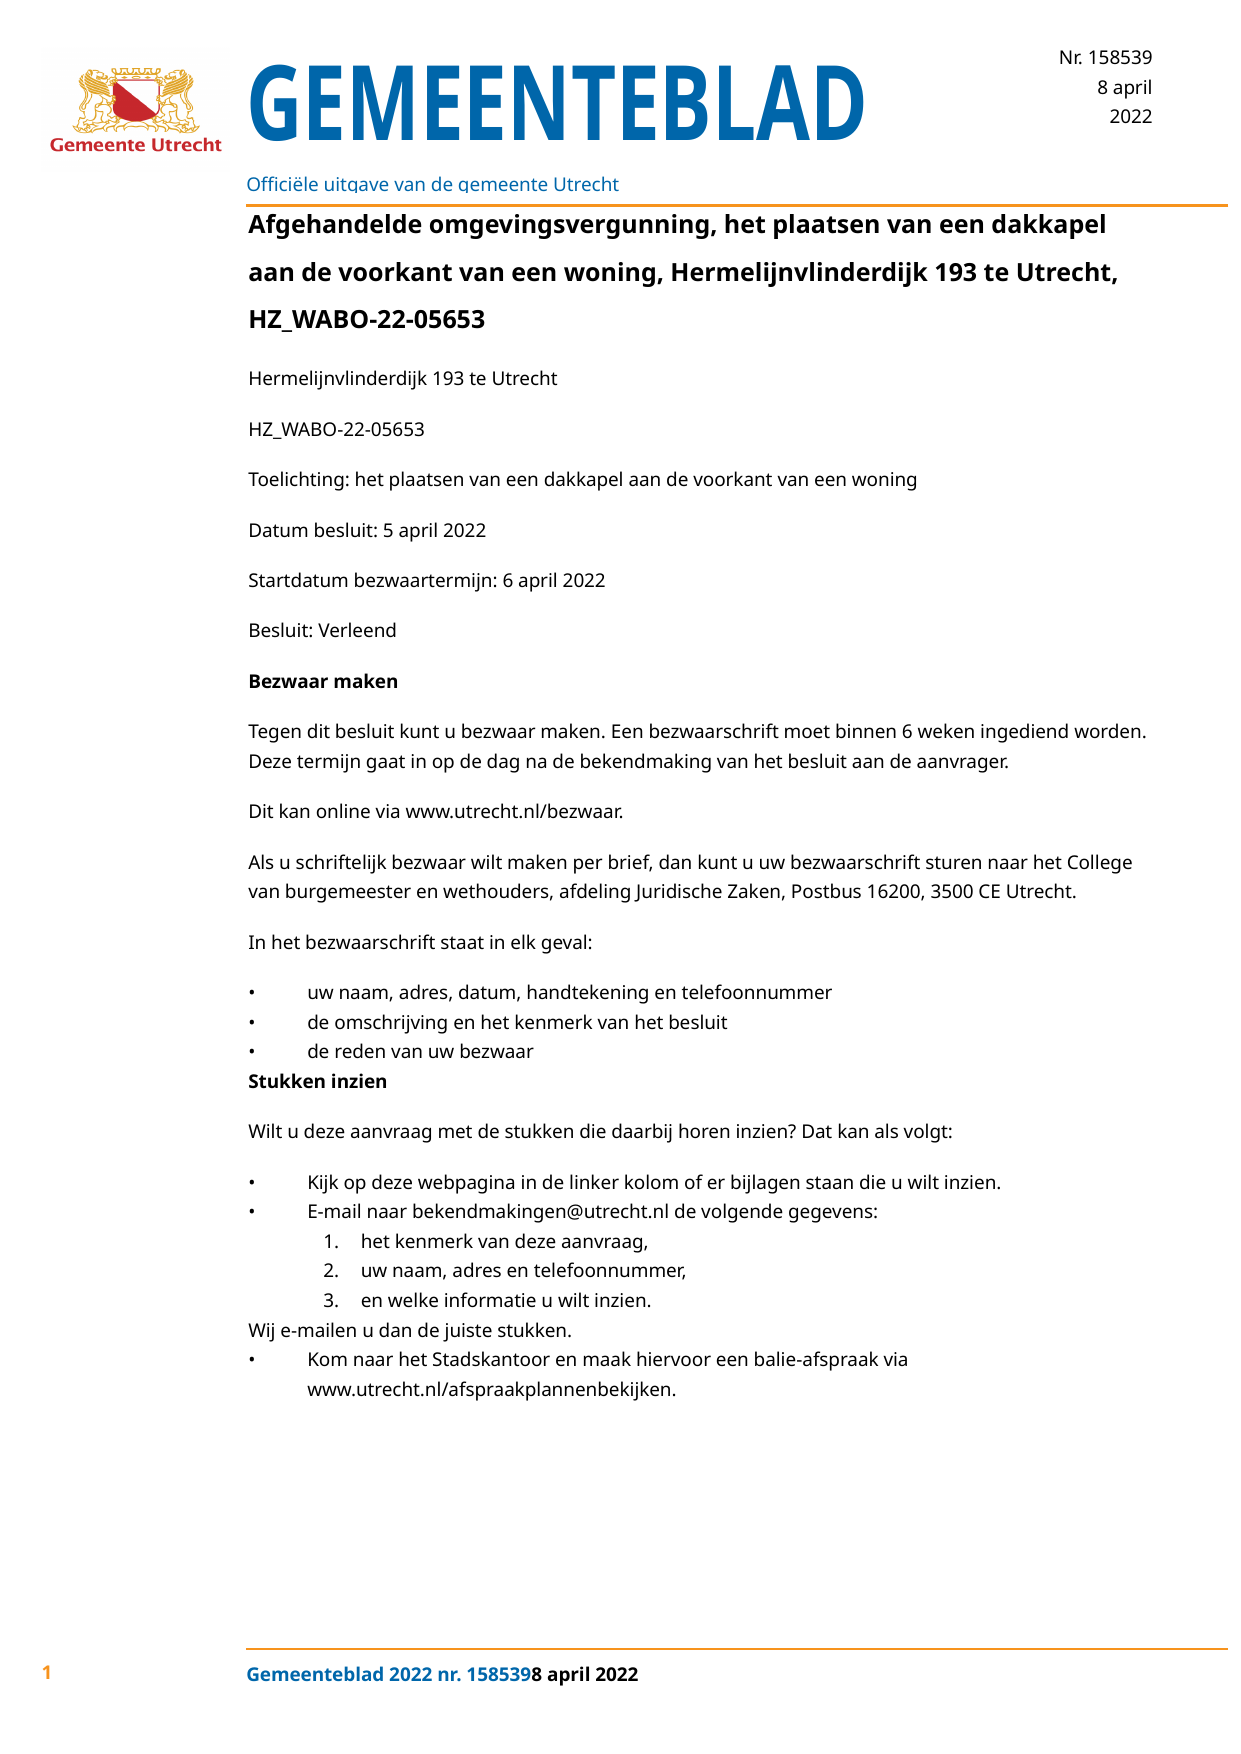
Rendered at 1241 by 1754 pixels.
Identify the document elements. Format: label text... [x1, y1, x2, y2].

text Toelichting: het plaatsen van een dakkapel aan de voorkant van een woning [248, 466, 1152, 492]
text In het bezwaarschrift staat in elk geval: [248, 929, 1152, 954]
text Afgehandelde omgevingsvergunning, het plaatsen van een dakkapel aan de voorkant van een woning, Hermelijnvlinderdijk 193 te Utrecht, HZ_WABO-22-05653 [248, 207, 1152, 336]
text Als u schriftelijk bezwaar wilt maken per brief, dan kunt u uw bezwaarschrift sturen naar het College van burgemeester en wethouders, afdeling Juridische Zaken, Postbus 16200, 3500 CE Utrecht. [248, 849, 1152, 904]
list Kijk op deze webpagina in de linker kolom of er bijlagen staan die u wilt inzien. [248, 1169, 1152, 1194]
picture [41, 47, 231, 172]
text Datum besluit: 5 april 2022 [248, 517, 1152, 542]
text Dit kan online via www.utrecht.nl/bezwaar. [248, 798, 1152, 824]
text Tegen dit besluit kunt u bezwaar maken. Een bezwaarschrift moet binnen 6 weken ingediend worden. Deze termijn gaat in op de dag na de bekendmaking van het besluit aan de aanvrager. [248, 718, 1152, 774]
list E-mail naar bekendmakingen@utrecht.nl de volgende gegevens: [248, 1198, 1152, 1224]
list Kom naar het Stadskantoor en maak hiervoor een balie-afspraak via www.utrecht.nl/afspraakplannenbekijken. [248, 1346, 1152, 1402]
text Bezwaar maken [248, 668, 1152, 694]
text Wilt u deze aanvraag met de stukken die daarbij horen inzien? Dat kan als volgt: [248, 1118, 1152, 1144]
list het kenmerk van deze aanvraag, [323, 1228, 1152, 1254]
list de omschrijving en het kenmerk van het besluit [248, 1009, 1152, 1034]
list uw naam, adres, datum, handtekening en telefoonnummer [248, 979, 1152, 1005]
text Hermelijnvlinderdijk 193 te Utrecht [248, 366, 1152, 391]
list uw naam, adres en telefoonnummer, [323, 1258, 1152, 1283]
list de reden van uw bezwaar [248, 1038, 1152, 1064]
text Stukken inzien [248, 1068, 1152, 1094]
text Startdatum bezwaartermijn: 6 april 2022 [248, 567, 1152, 593]
text Wij e-mailen u dan de juiste stukken. [248, 1317, 1152, 1342]
list en welke informatie u wilt inzien. [323, 1287, 1152, 1313]
text HZ_WABO-22-05653 [248, 416, 1152, 442]
text Besluit: Verleend [248, 618, 1152, 643]
